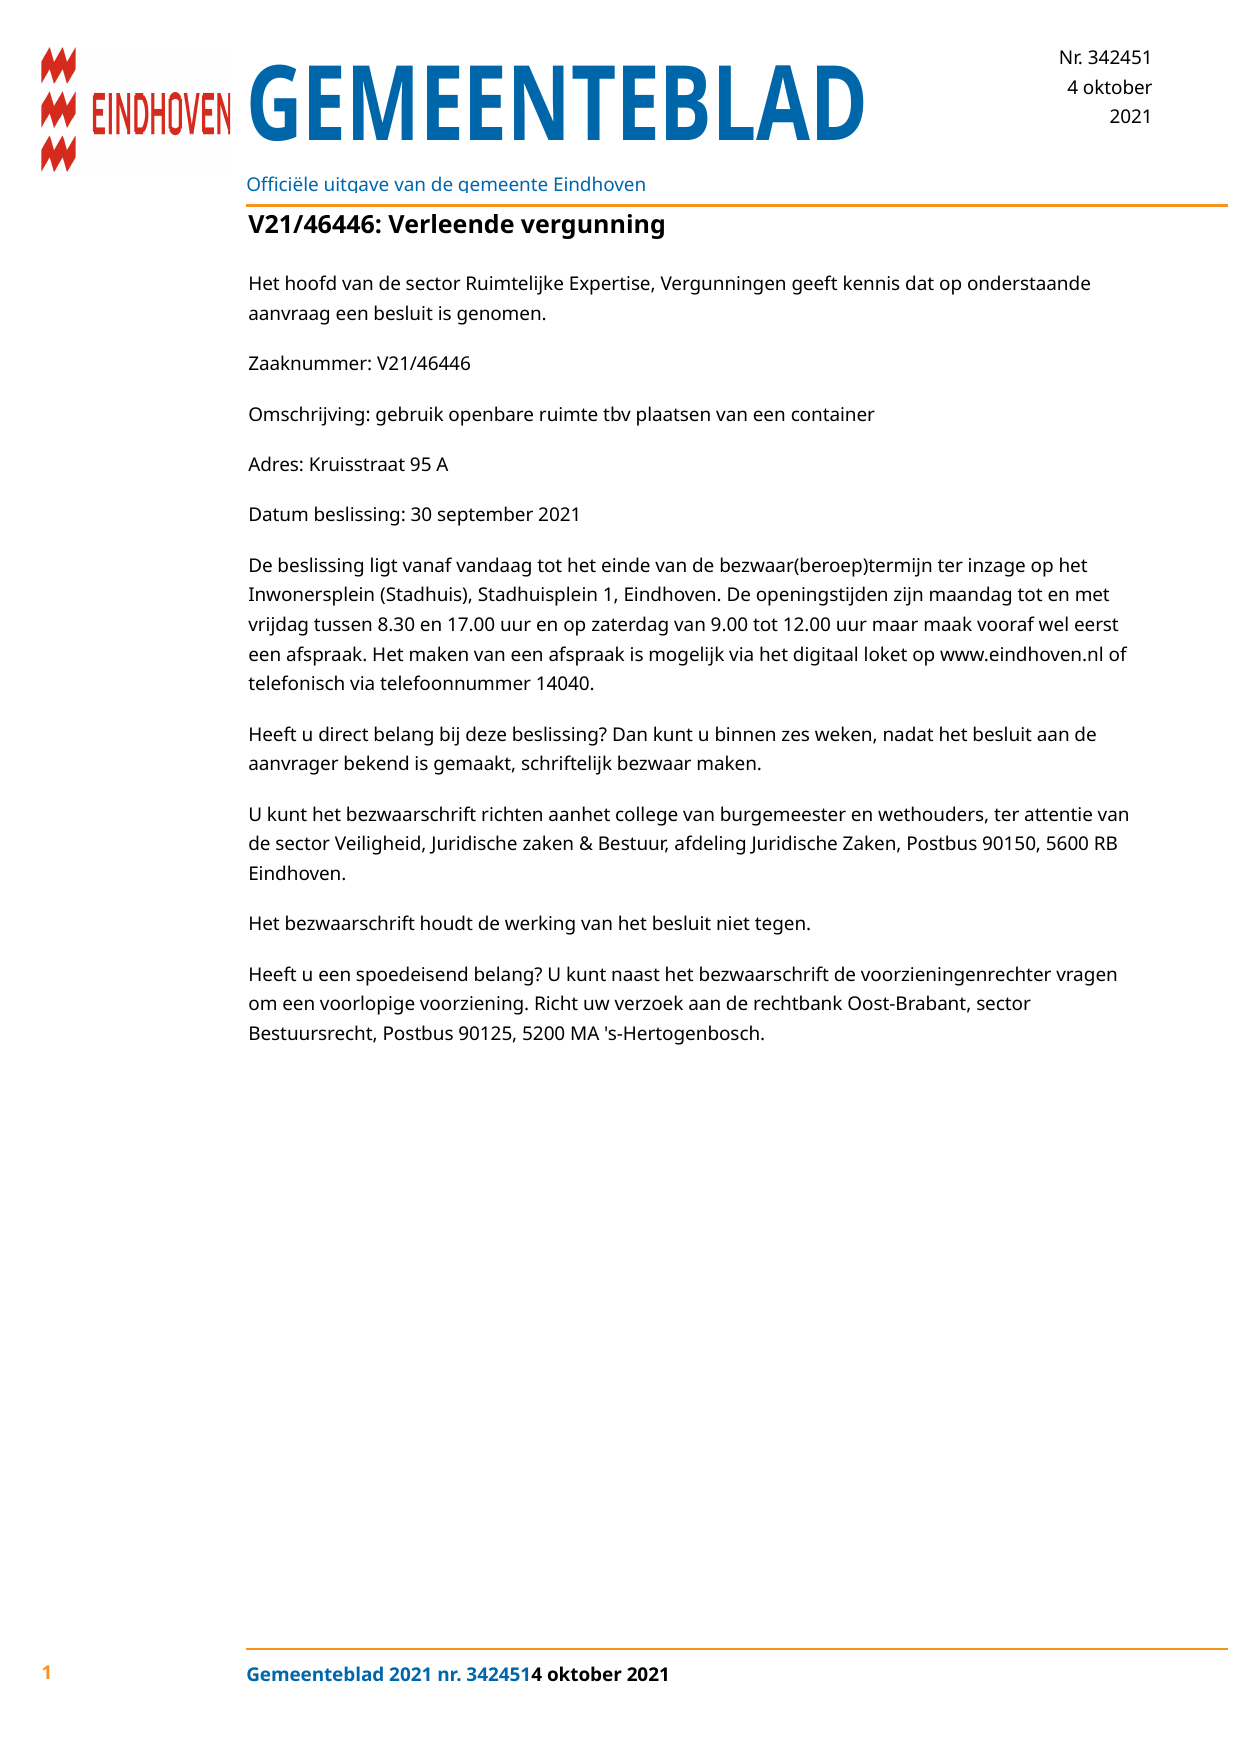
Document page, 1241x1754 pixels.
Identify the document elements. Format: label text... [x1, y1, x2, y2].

text Zaaknummer: V21/46446 [248, 350, 1152, 376]
text Datum beslissing: 30 september 2021 [248, 502, 1152, 527]
text Het bezwaarschrift houdt de werking van het besluit niet tegen. [248, 910, 1152, 936]
text U kunt het bezwaarschrift richten aanhet college van burgemeester en wethouders, ter attentie van de sector Veiligheid, Juridische zaken & Bestuur, afdeling Juridische Zaken, Postbus 90150, 5600 RB Eindhoven. [248, 801, 1152, 886]
text Heeft u direct belang bij deze beslissing? Dan kunt u binnen zes weken, nadat het besluit aan de aanvrager bekend is gemaakt, schriftelijk bezwaar maken. [248, 721, 1152, 776]
text Omschrijving: gebruik openbare ruimte tbv plaatsen van een container [248, 401, 1152, 426]
text V21/46446: Verleende vergunning [248, 207, 1152, 241]
text Het hoofd van de sector Ruimtelijke Expertise, Vergunningen geeft kennis dat op onderstaande aanvraag een besluit is genomen. [248, 270, 1152, 326]
picture [41, 47, 231, 172]
text Adres: Kruisstraat 95 A [248, 451, 1152, 477]
text De beslissing ligt vanaf vandaag tot het einde van de bezwaar(beroep)termijn ter inzage op het Inwonersplein (Stadhuis), Stadhuisplein 1, Eindhoven. De openingstijden zijn maandag tot en met vrijdag tussen 8.30 en 17.00 uur en op zaterdag van 9.00 tot 12.00 uur maar maak vooraf wel eerst een afspraak. Het maken van een afspraak is mogelijk via het digitaal loket op www.eindhoven.nl of telefonisch via telefoonnummer 14040. [248, 552, 1152, 696]
text Heeft u een spoedeisend belang? U kunt naast het bezwaarschrift de voorzieningenrechter vragen om een voorlopige voorziening. Richt uw verzoek aan de rechtbank Oost-Brabant, sector Bestuursrecht, Postbus 90125, 5200 MA 's-Hertogenbosch. [248, 961, 1152, 1046]
